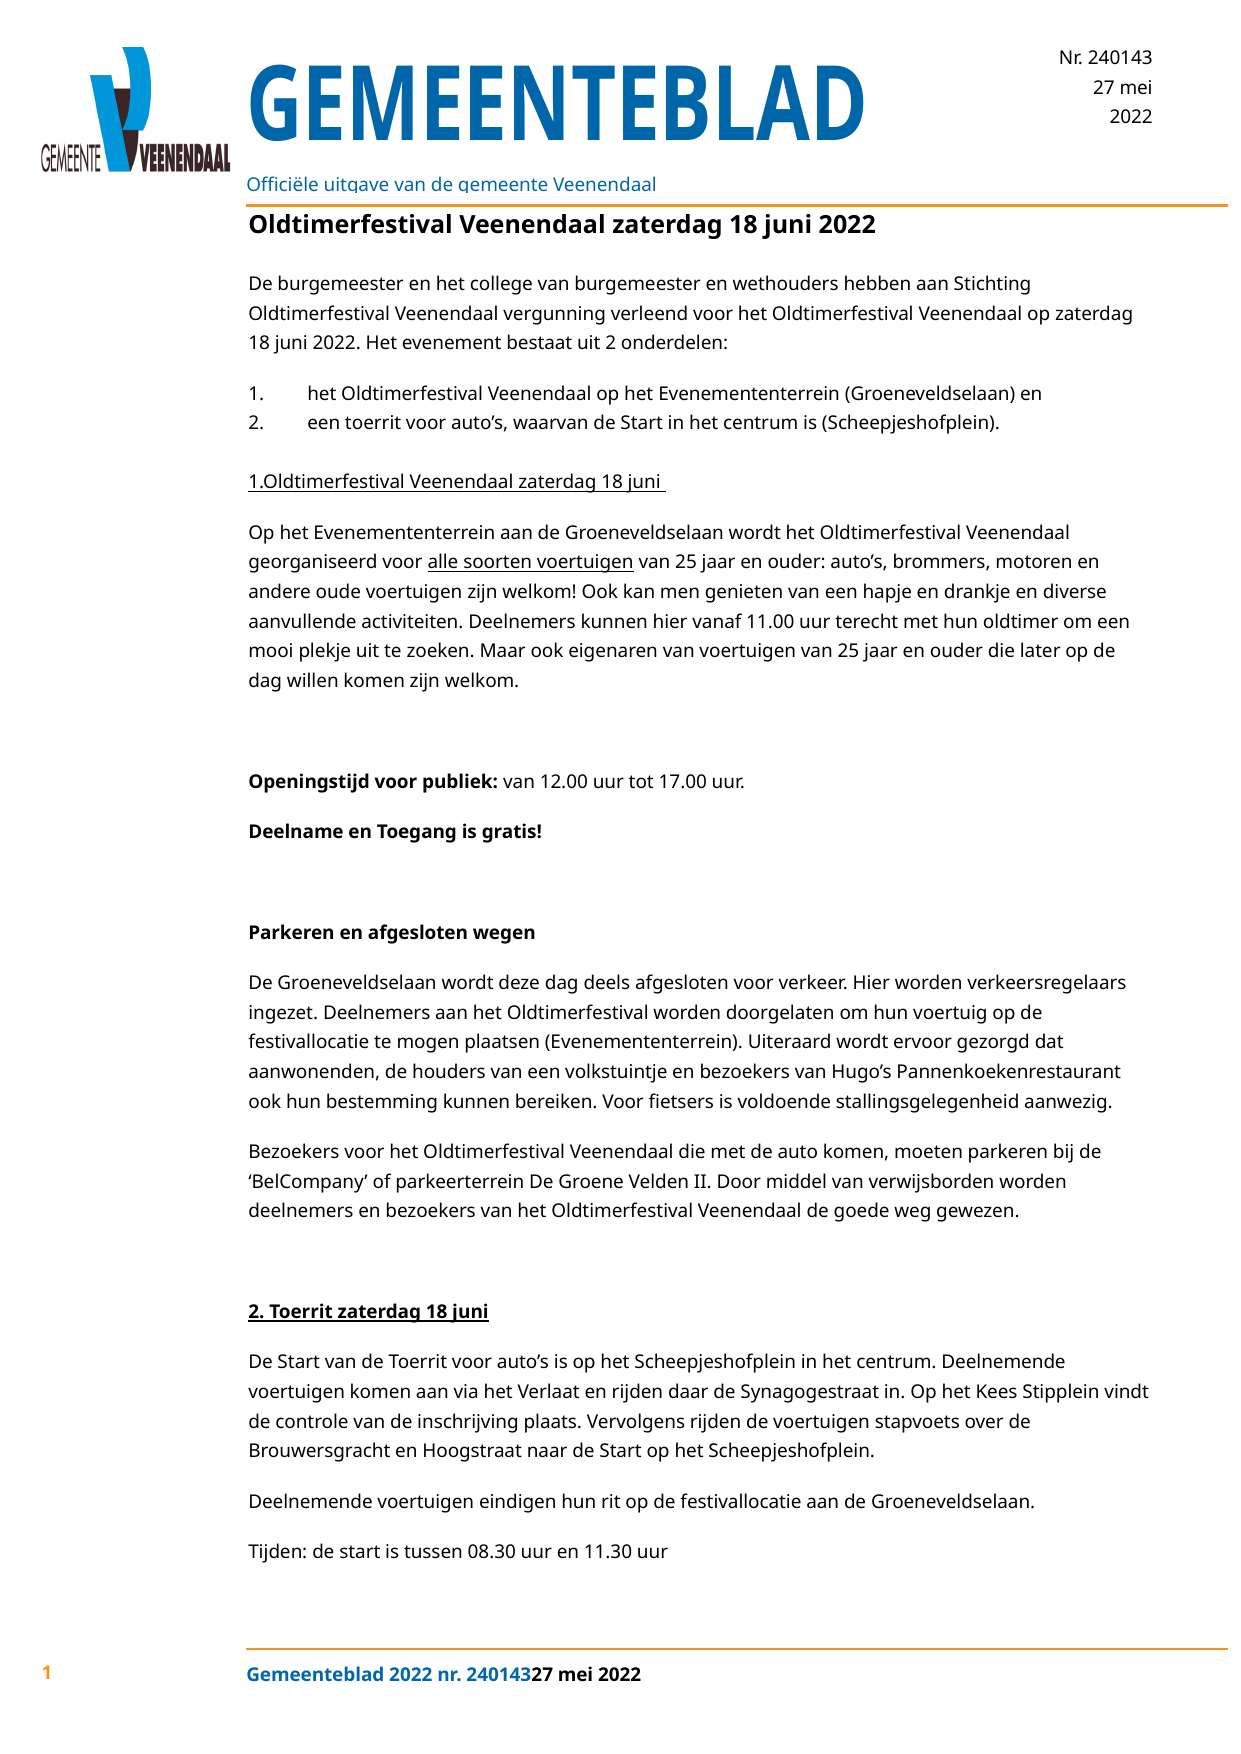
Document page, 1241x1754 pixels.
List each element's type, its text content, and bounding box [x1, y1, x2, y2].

text 1.Oldtimerfestival Veenendaal zaterdag 18 juni [248, 469, 1152, 494]
text Bezoekers voor het Oldtimerfestival Veenendaal die met de auto komen, moeten parkeren bij de ‘BelCompany’ of parkeerterrein De Groene Velden II. Door middel van verwijsborden worden deelnemers en bezoekers van het Oldtimerfestival Veenendaal de goede weg gewezen. [248, 1138, 1152, 1223]
picture [123, 47, 231, 172]
list een toerrit voor auto’s, waarvan de Start in het centrum is (Scheepjeshofplein). [248, 409, 1152, 435]
text Tijden: de start is tussen 08.30 uur en 11.30 uur [248, 1538, 1152, 1564]
text Parkeren en afgesloten wegen [248, 919, 1152, 945]
text Openingstijd voor publiek: van 12.00 uur tot 17.00 uur. [248, 768, 1152, 793]
list het Oldtimerfestival Veenendaal op het Evenemententerrein (Groeneveldselaan) en [248, 380, 1152, 406]
text Deelname en Toegang is gratis! [248, 818, 1152, 844]
text Oldtimerfestival Veenendaal zaterdag 18 juni 2022 [248, 207, 1152, 241]
text De Groeneveldselaan wordt deze dag deels afgesloten voor verkeer. Hier worden verkeersregelaars ingezet. Deelnemers aan het Oldtimerfestival worden doorgelaten om hun voertuig op de festivallocatie te mogen plaatsen (Evenemententerrein). Uiteraard wordt ervoor gezorgd dat aanwonenden, de houders van een volkstuintje en bezoekers van Hugo’s Pannenkoekenrestaurant ook hun bestemming kunnen bereiken. Voor fietsers is voldoende stallingsgelegenheid aanwezig. [248, 969, 1152, 1113]
text De Start van de Toerrit voor auto’s is op het Scheepjeshofplein in het centrum. Deelnemende voertuigen komen aan via het Verlaat en rijden daar de Synagogestraat in. Op het Kees Stipplein vindt de controle van de inschrijving plaats. Vervolgens rijden de voertuigen stapvoets over de Brouwersgracht en Hoogstraat naar de Start op het Scheepjeshofplein. [248, 1349, 1152, 1463]
text De burgemeester en het college van burgemeester en wethouders hebben aan Stichting Oldtimerfestival Veenendaal vergunning verleend voor het Oldtimerfestival Veenendaal op zaterdag 18 juni 2022. Het evenement bestaat uit 2 onderdelen: [248, 270, 1152, 355]
picture [41, 47, 130, 172]
text Deelnemende voertuigen eindigen hun rit op de festivallocatie aan de Groeneveldselaan. [248, 1488, 1152, 1513]
text Op het Evenemententerrein aan de Groeneveldselaan wordt het Oldtimerfestival Veenendaal georganiseerd voor alle soorten voertuigen van 25 jaar en ouder: auto’s, brommers, motoren en andere oude voertuigen zijn welkom! Ook kan men genieten van een hapje en drankje en diverse aanvullende activiteiten. Deelnemers kunnen hier vanaf 11.00 uur terecht met hun oldtimer om een mooi plekje uit te zoeken. Maar ook eigenaren van voertuigen van 25 jaar en ouder die later op de dag willen komen zijn welkom. [248, 519, 1152, 693]
text 2. Toerrit zaterdag 18 juni [248, 1298, 1152, 1324]
